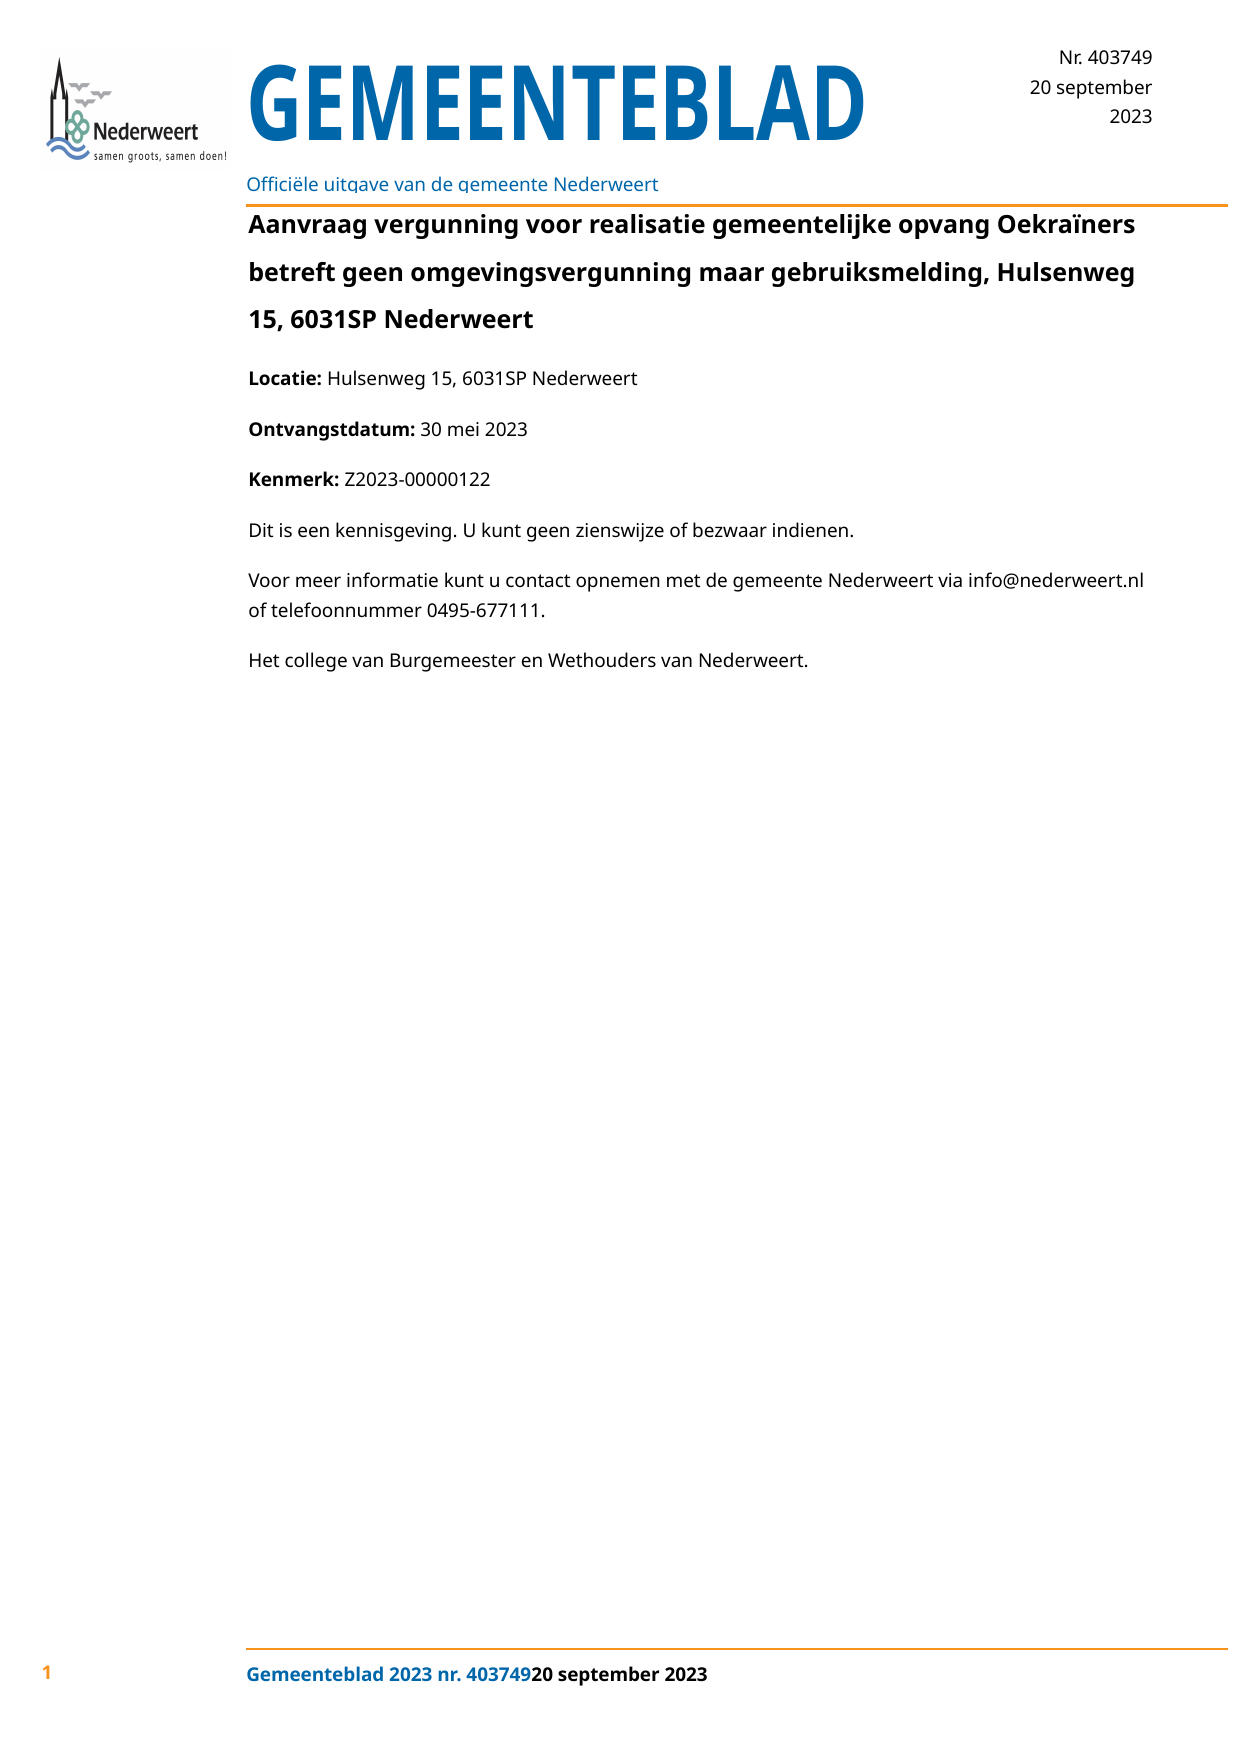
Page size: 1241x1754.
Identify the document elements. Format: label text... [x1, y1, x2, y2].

picture [41, 47, 231, 172]
text Locatie: Hulsenweg 15, 6031SP Nederweert [248, 366, 1152, 391]
text Ontvangstdatum: 30 mei 2023 [248, 416, 1152, 442]
text Dit is een kennisgeving. U kunt geen zienswijze of bezwaar indienen. [248, 517, 1152, 542]
text Voor meer informatie kunt u contact opnemen met de gemeente Nederweert via info@nederweert.nl of telefoonnummer 0495-677111. [248, 567, 1152, 622]
text Aanvraag vergunning voor realisatie gemeentelijke opvang Oekraïners betreft geen omgevingsvergunning maar gebruiksmelding, Hulsenweg 15, 6031SP Nederweert [248, 207, 1152, 336]
text Kenmerk: Z2023-00000122 [248, 466, 1152, 492]
text Het college van Burgemeester en Wethouders van Nederweert. [248, 647, 1152, 673]
